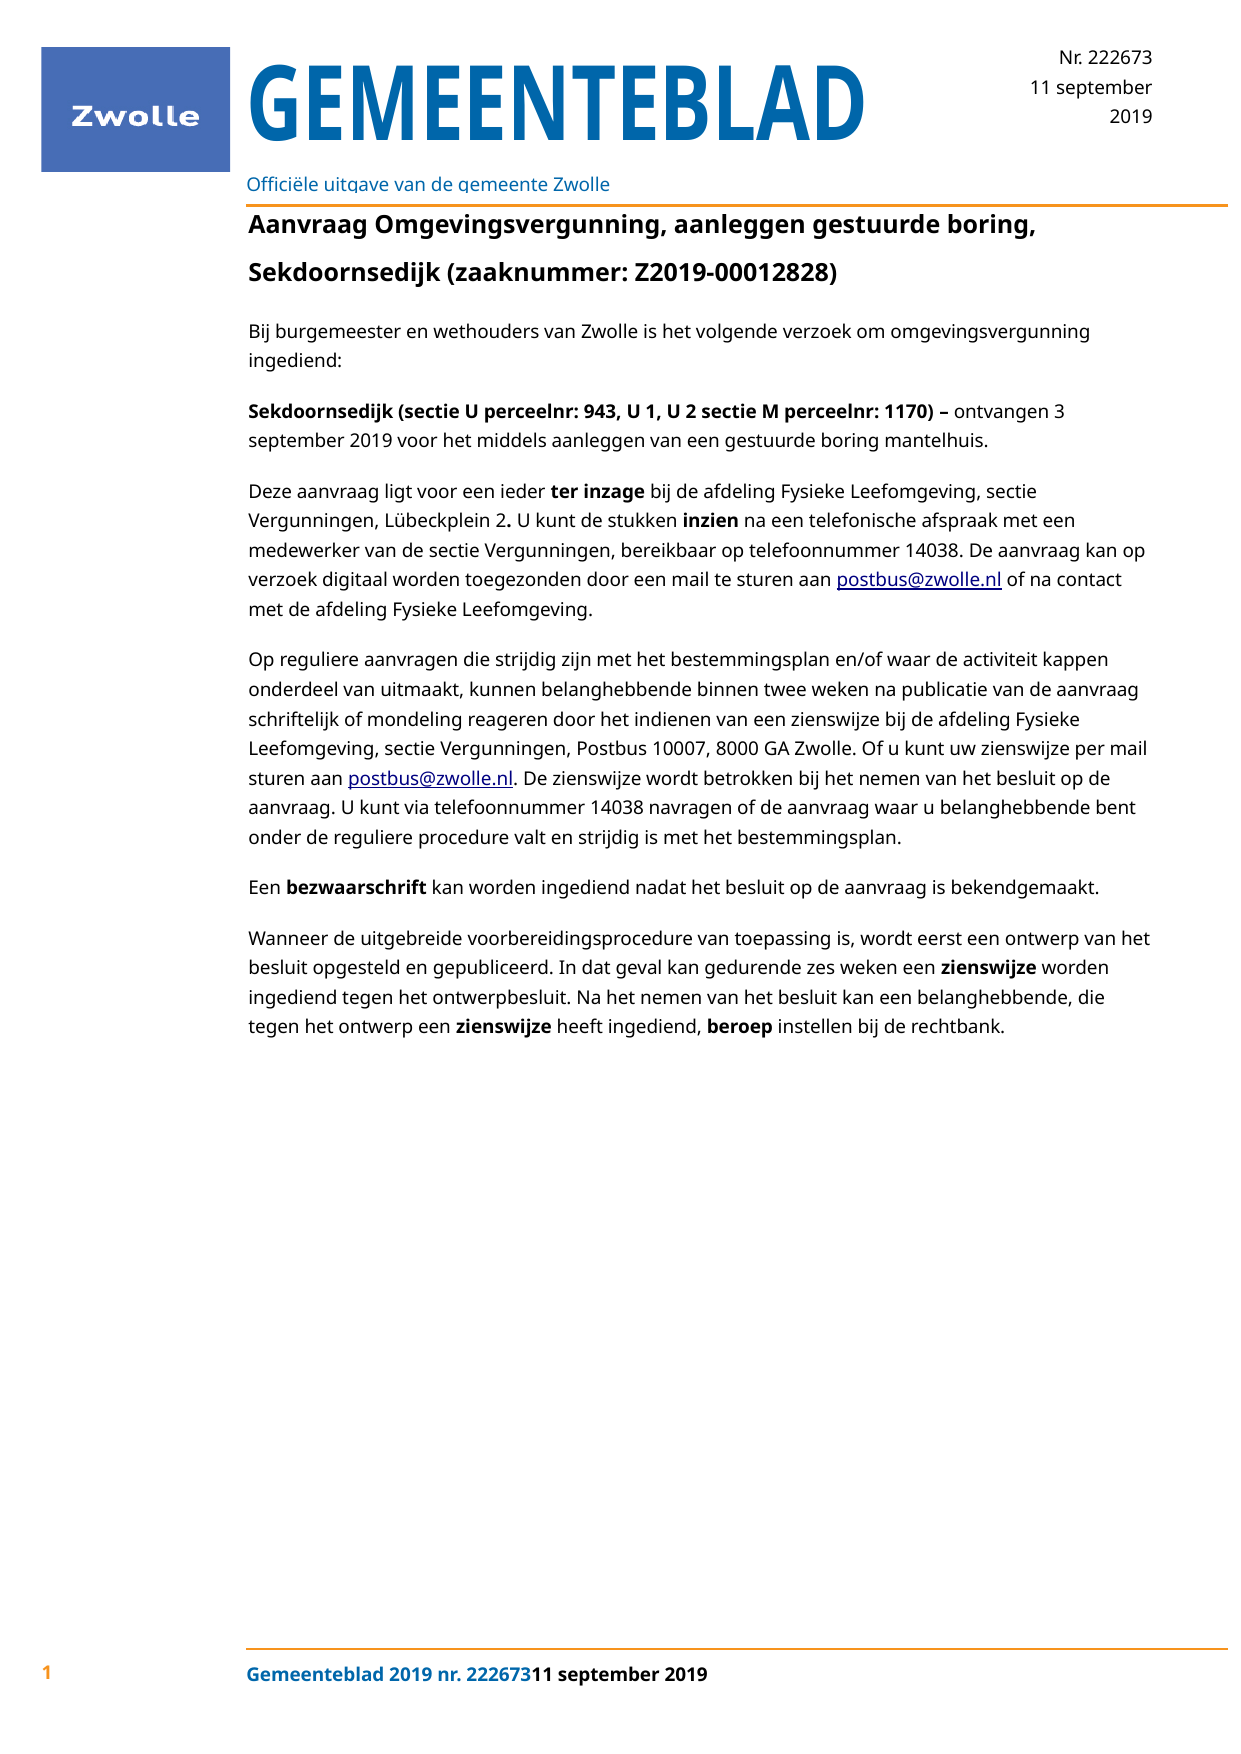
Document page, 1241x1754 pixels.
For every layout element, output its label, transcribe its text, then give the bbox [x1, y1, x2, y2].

text Een bezwaarschrift kan worden ingediend nadat het besluit op de aanvraag is bekendgemaakt. [248, 874, 1152, 900]
text Aanvraag Omgevingsvergunning, aanleggen gestuurde boring, Sekdoornsedijk (zaaknummer: Z2019-00012828) [248, 207, 1152, 288]
text Sekdoornsedijk (sectie U perceelnr: 943, U 1, U 2 sectie M perceelnr: 1170) – ontvangen 3 september 2019 voor het middels aanleggen van een gestuurde boring mantelhuis. [248, 398, 1152, 453]
text Wanneer de uitgebreide voorbereidingsprocedure van toepassing is, wordt eerst een ontwerp van het besluit opgesteld en gepubliceerd. In dat geval kan gedurende zes weken een zienswijze worden ingediend tegen het ontwerpbesluit. Na het nemen van het besluit kan een belanghebbende, die tegen het ontwerp een zienswijze heeft ingediend, beroep instellen bij de rechtbank. [248, 925, 1152, 1039]
text Deze aanvraag ligt voor een ieder ter inzage bij de afdeling Fysieke Leefomgeving, sectie Vergunningen, Lübeckplein 2. U kunt de stukken inzien na een telefonische afspraak met een medewerker van de sectie Vergunningen, bereikbaar op telefoonnummer 14038. De aanvraag kan op verzoek digitaal worden toegezonden door een mail te sturen aan postbus@zwolle.nl of na contact met de afdeling Fysieke Leefomgeving. [248, 478, 1152, 622]
text Bij burgemeester en wethouders van Zwolle is het volgende verzoek om omgevingsvergunning ingediend: [248, 318, 1152, 373]
text Op reguliere aanvragen die strijdig zijn met het bestemmingsplan en/of waar de activiteit kappen onderdeel van uitmaakt, kunnen belanghebbende binnen twee weken na publicatie van de aanvraag schriftelijk of mondeling reageren door het indienen van een zienswijze bij de afdeling Fysieke Leefomgeving, sectie Vergunningen, Postbus 10007, 8000 GA Zwolle. Of u kunt uw zienswijze per mail sturen aan postbus@zwolle.nl. De zienswijze wordt betrokken bij het nemen van het besluit op de aanvraag. U kunt via telefoonnummer 14038 navragen of de aanvraag waar u belanghebbende bent onder de reguliere procedure valt en strijdig is met het bestemmingsplan. [248, 647, 1152, 850]
picture [41, 47, 231, 172]
